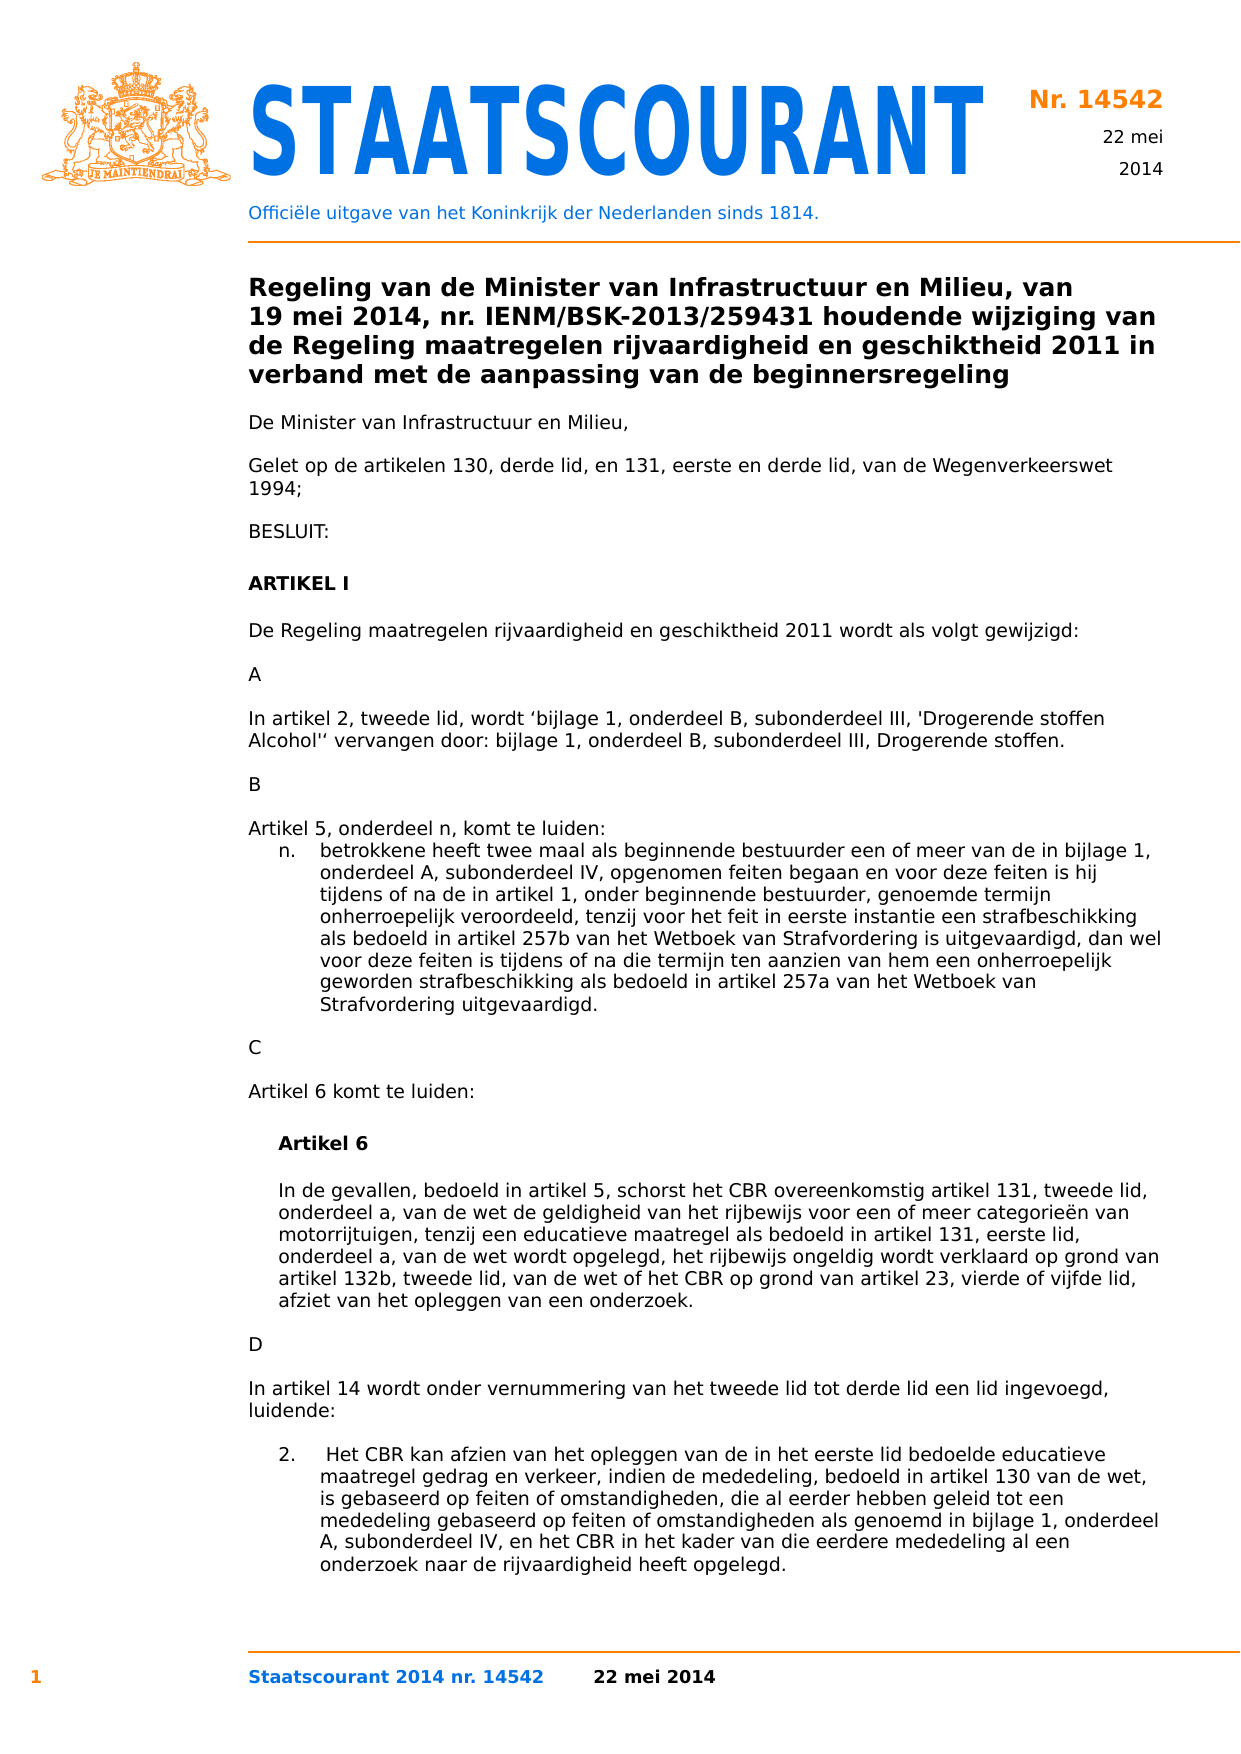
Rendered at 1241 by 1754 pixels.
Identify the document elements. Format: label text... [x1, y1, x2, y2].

text D [248, 1334, 1163, 1356]
text C [248, 1037, 1163, 1059]
table_cell Officiële uitgave van het Koninkrijk der Nederlanden sinds 1814. [248, 203, 1240, 241]
text Gelet op de artikelen 130, derde lid, en 131, eerste en derde lid, van de Wegenverkeerswet 1994; [248, 455, 1163, 499]
subtitle Regeling van de Minister van Infrastructuur en Milieu, van 19 mei 2014, nr. IENM/BSK-2013/259431 houdende wijziging van de Regeling maatregelen rijvaardigheid en geschiktheid 2011 in verband met de aanpassing van de beginnersregeling [248, 273, 1163, 390]
text De Regeling maatregelen rijvaardigheid en geschiktheid 2011 wordt als volgt gewijzigd: [248, 620, 1163, 642]
text A [248, 664, 1163, 686]
table_header STAATSCOURANT [248, 62, 998, 203]
table_cell 22 mei [998, 121, 1240, 153]
text In artikel 14 wordt onder vernummering van het tweede lid tot derde lid een lid ingevoegd, luidende: [248, 1378, 1163, 1422]
table_header [25, 62, 248, 241]
text Artikel 5, onderdeel n, komt te luiden: [248, 818, 1163, 839]
table_cell 2014 [998, 153, 1240, 203]
subtitle ARTIKEL I [248, 573, 1163, 595]
table_header Nr. 14542 [998, 62, 1240, 121]
text Artikel 6 komt te luiden: [248, 1081, 1163, 1103]
text In artikel 2, tweede lid, wordt ‘bijlage 1, onderdeel B, subonderdeel III, 'Drogerende stoffen Alcohol'‘ vervangen door: bijlage 1, onderdeel B, subonderdeel III, Drogerende stoffen. [248, 708, 1163, 752]
text In de gevallen, bedoeld in artikel 5, schorst het CBR overeenkomstig artikel 131, tweede lid, onderdeel a, van de wet de geldigheid van het rijbewijs voor een of meer categorieën van motorrijtuigen, tenzij een educatieve maatregel als bedoeld in artikel 131, eerste lid, onderdeel a, van de wet wordt opgelegd, het rijbewijs ongeldig wordt verklaard op grond van artikel 132b, tweede lid, van de wet of het CBR op grond van artikel 23, vierde of vijfde lid, afziet van het opleggen van een onderzoek. [278, 1180, 1163, 1312]
text 2. Het CBR kan afzien van het opleggen van de in het eerste lid bedoelde educatieve maatregel gedrag en verkeer, indien de mededeling, bedoeld in artikel 130 van de wet, is gebaseerd op feiten of omstandigheden, die al eerder hebben geleid tot een mededeling gebaseerd op feiten of omstandigheden als genoemd in bijlage 1, onderdeel A, subonderdeel IV, en het CBR in het kader van die eerdere mededeling al een onderzoek naar de rijvaardigheid heeft opgelegd. [278, 1443, 1163, 1575]
text n. betrokkene heeft twee maal als beginnende bestuurder een of meer van de in bijlage 1, onderdeel A, subonderdeel IV, opgenomen feiten begaan en voor deze feiten is hij tijdens of na de in artikel 1, onder beginnende bestuurder, genoemde termijn onherroepelijk veroordeeld, tenzij voor het feit in eerste instantie een strafbeschikking als bedoeld in artikel 257b van het Wetboek van Strafvordering is uitgevaardigd, dan wel voor deze feiten is tijdens of na die termijn ten aanzien van hem een onherroepelijk geworden strafbeschikking als bedoeld in artikel 257a van het Wetboek van Strafvordering uitgevaardigd. [278, 839, 1163, 1015]
picture [41, 62, 231, 186]
text De Minister van Infrastructuur en Milieu, [248, 412, 1163, 433]
text B [248, 774, 1163, 796]
text BESLUIT: [248, 521, 1163, 543]
subtitle Artikel 6 [278, 1133, 1163, 1155]
